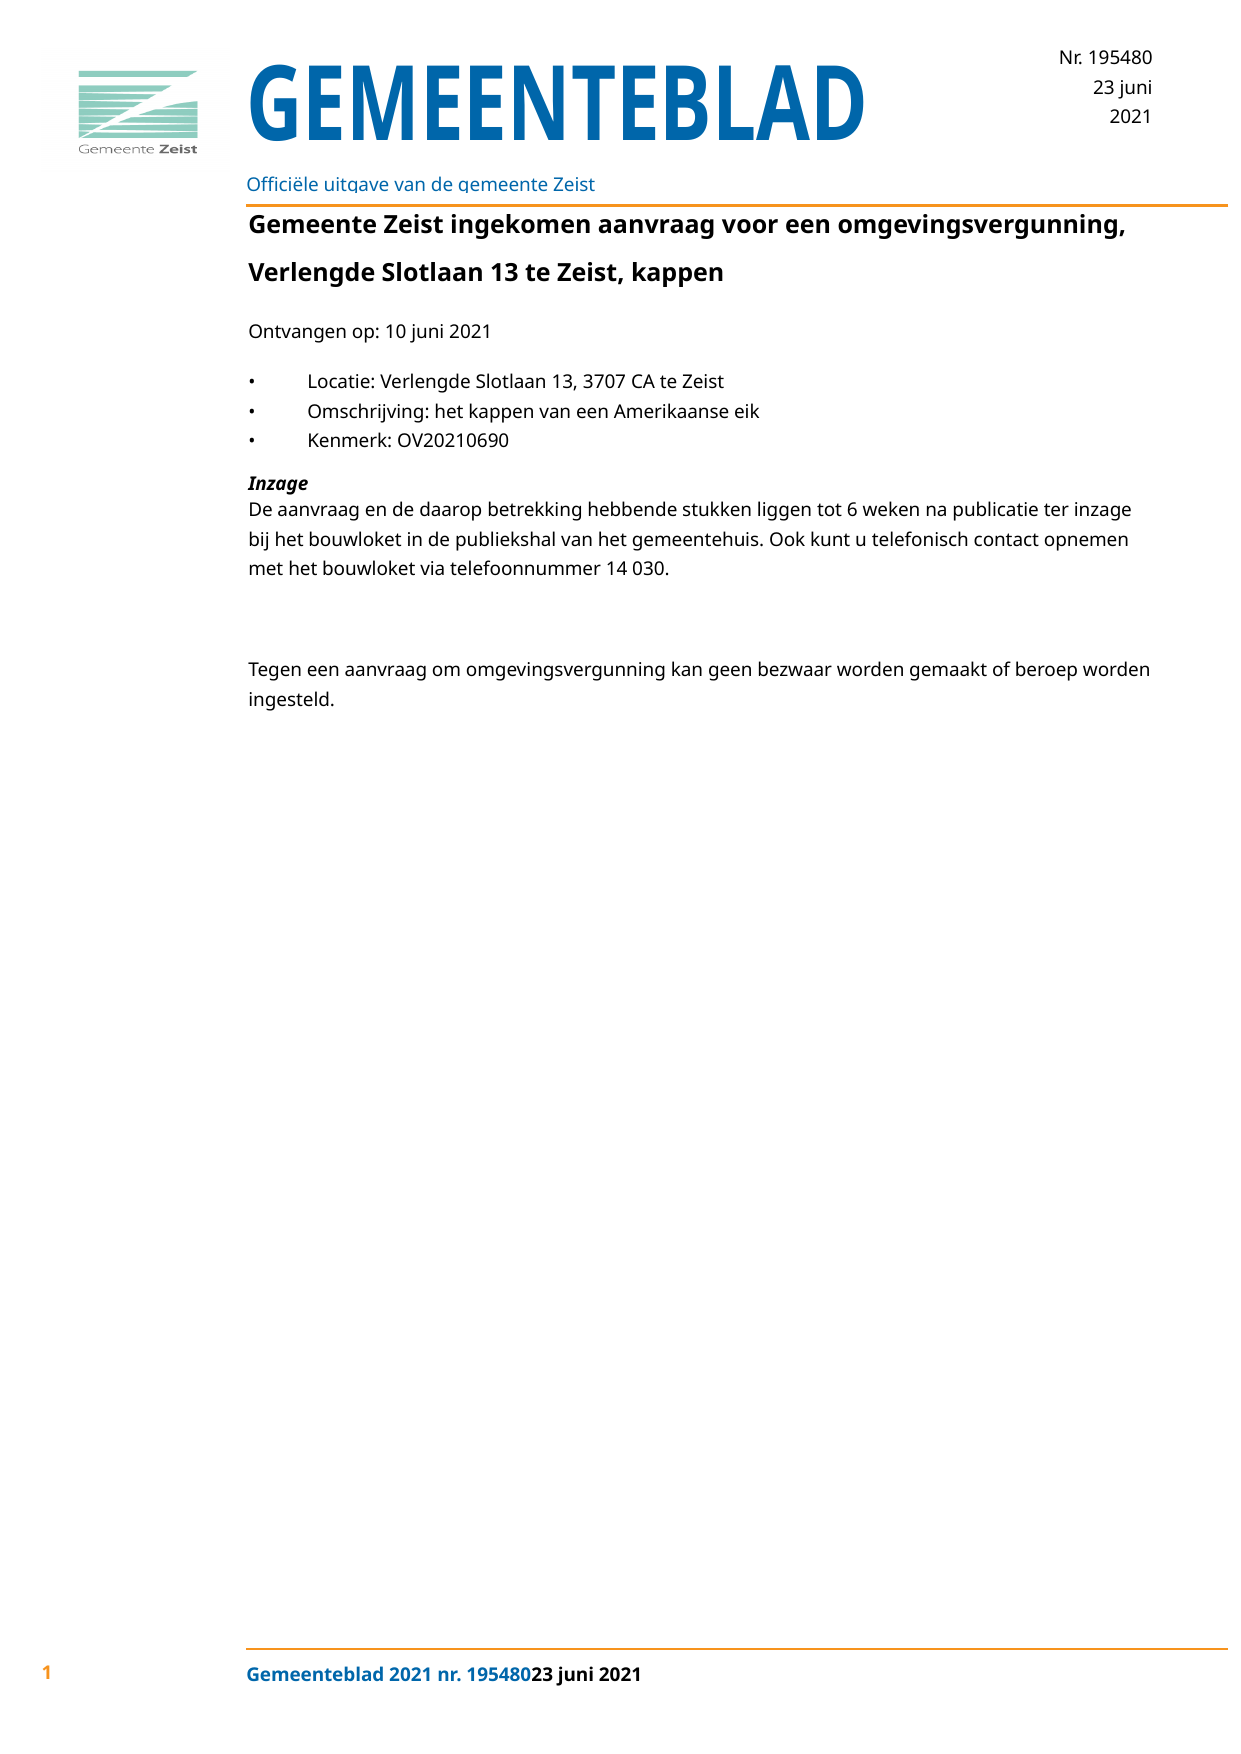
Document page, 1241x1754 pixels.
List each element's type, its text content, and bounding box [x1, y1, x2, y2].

list Locatie: Verlengde Slotlaan 13, 3707 CA te Zeist [248, 368, 1152, 394]
text Gemeente Zeist ingekomen aanvraag voor een omgevingsvergunning, Verlengde Slotlaan 13 te Zeist, kappen [248, 207, 1152, 288]
text Ontvangen op: 10 juni 2021 [248, 318, 1152, 344]
list Kenmerk: OV20210690 [248, 427, 1152, 453]
text De aanvraag en de daarop betrekking hebbende stukken liggen tot 6 weken na publicatie ter inzage bij het bouwloket in de publiekshal van het gemeentehuis. Ook kunt u telefonisch contact opnemen met het bouwloket via telefoonnummer 14 030. [248, 496, 1152, 581]
text Inzage [248, 471, 1152, 496]
list Omschrijving: het kappen van een Amerikaanse eik [248, 398, 1152, 424]
picture [41, 47, 231, 172]
text Tegen een aanvraag om omgevingsvergunning kan geen bezwaar worden gemaakt of beroep worden ingesteld. [248, 656, 1152, 712]
